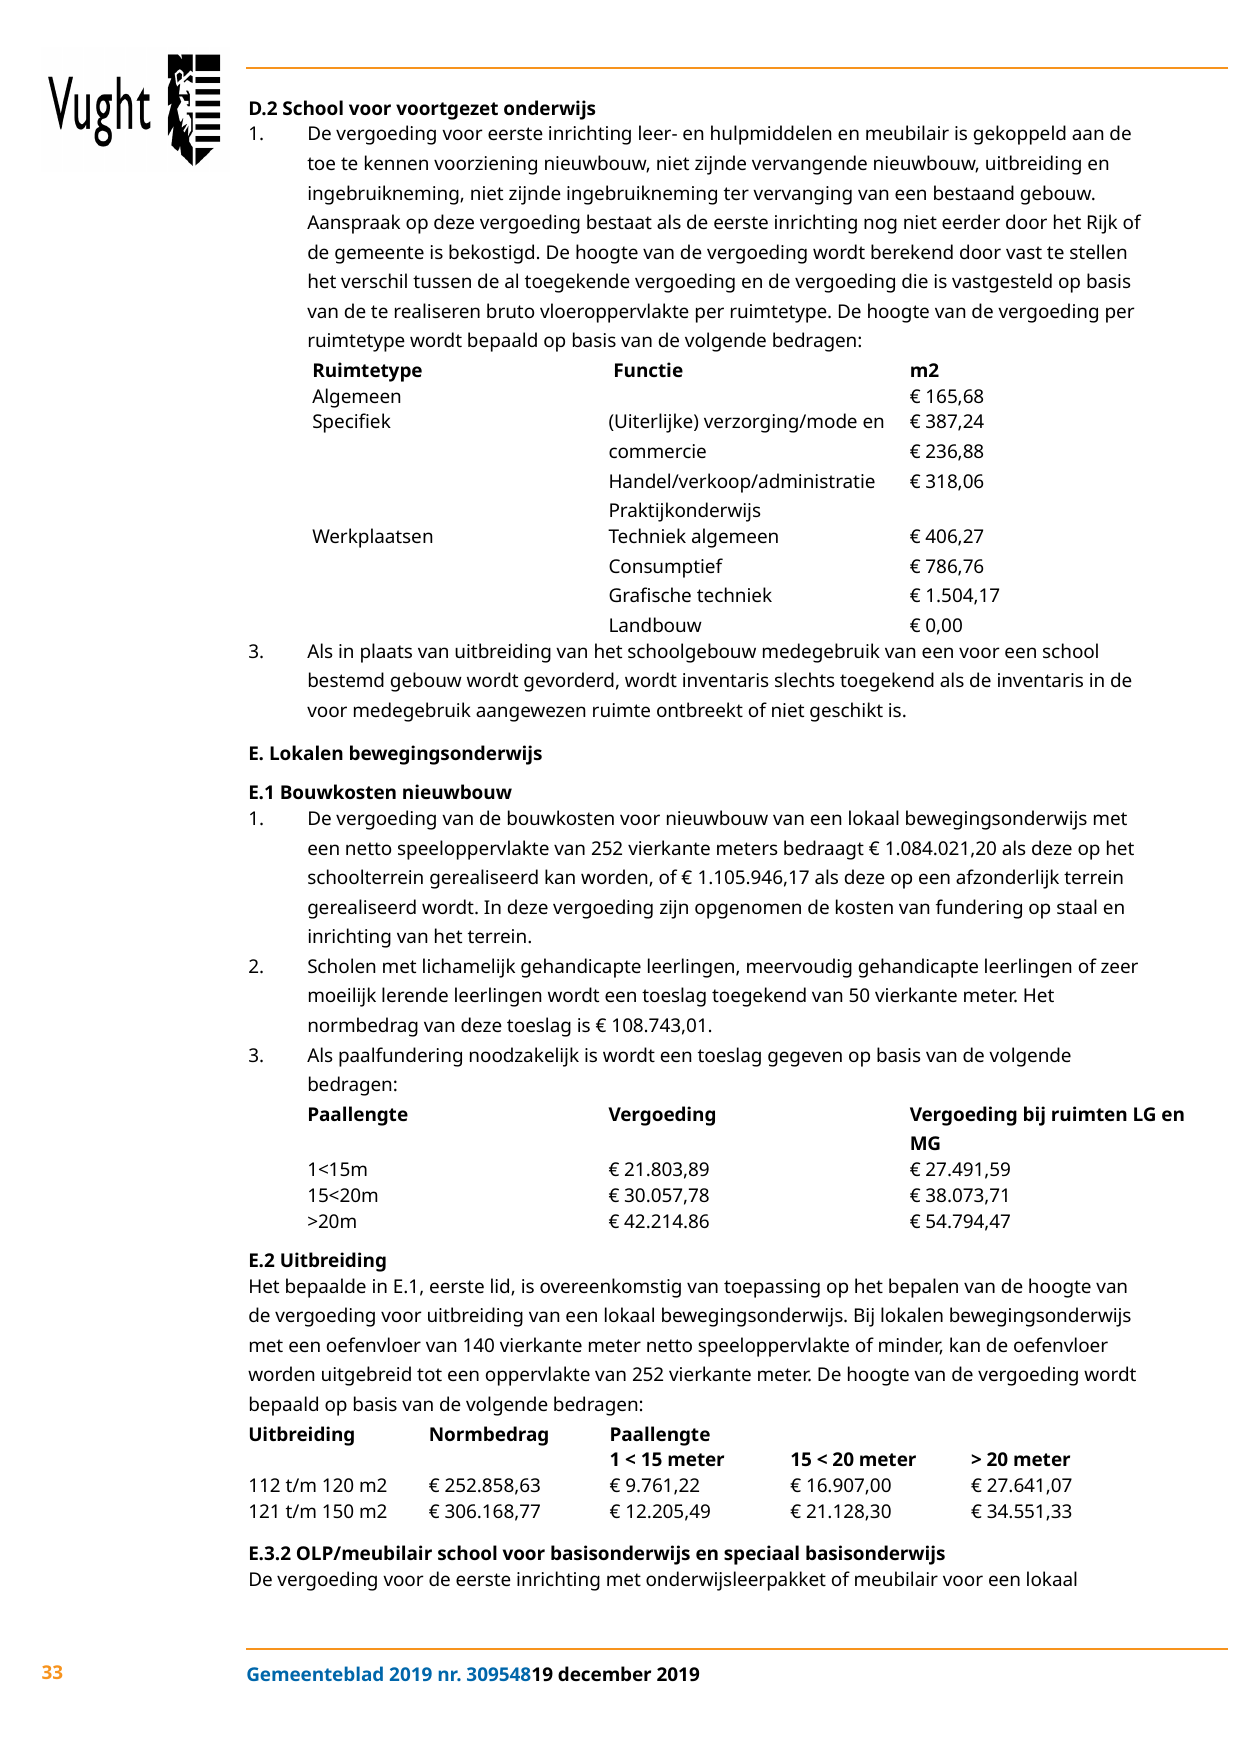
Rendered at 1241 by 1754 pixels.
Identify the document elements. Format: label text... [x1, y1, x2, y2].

table_header Paallengte [307, 1101, 608, 1156]
text E. Lokalen bewegingsonderwijs [248, 740, 1152, 766]
list De vergoeding van de bouwkosten voor nieuwbouw van een lokaal bewegingsonderwijs met een netto speeloppervlakte van 252 vierkante meters bedraagt € 1.084.021,20 als deze op het schoolterrein gerealiseerd kan worden, of € 1.105.946,17 als deze op een afzonderlijk terrein gerealiseerd wordt. In deze vergoeding zijn opgenomen de kosten van fundering op staal en inrichting van het terrein. [248, 805, 1152, 949]
table_cell € 38.073,71 [910, 1182, 1211, 1208]
table_cell € 30.057,78 [608, 1182, 909, 1208]
table_cell Algemeen [307, 383, 608, 409]
table_cell € 21.803,89 [608, 1156, 909, 1182]
table_cell € 42.214.86 [608, 1208, 909, 1233]
table_header Functie [608, 357, 909, 383]
table_header Paallengte [609, 1421, 1152, 1447]
table_cell € 387,24 € 236,88 € 318,06 [910, 409, 1211, 523]
table_cell € 9.761,22 [609, 1473, 790, 1498]
table_header m2 [910, 357, 1211, 383]
table_cell € 27.641,07 [971, 1473, 1152, 1498]
table_cell Werkplaatsen [307, 523, 608, 638]
list De vergoeding voor eerste inrichting leer- en hulpmiddelen en meubilair is gekoppeld aan de toe te kennen voorziening nieuwbouw, niet zijnde vervangende nieuwbouw, uitbreiding en ingebruikneming, niet zijnde ingebruikneming ter vervanging van een bestaand gebouw. Aanspraak op deze vergoeding bestaat als de eerste inrichting nog niet eerder door het Rijk of de gemeente is bekostigd. De hoogte van de vergoeding wordt berekend door vast te stellen het verschil tussen de al toegekende vergoeding en de vergoeding die is vastgesteld op basis van de te realiseren bruto vloeroppervlakte per ruimtetype. De hoogte van de vergoeding per ruimtetype wordt bepaald op basis van de volgende bedragen: [248, 121, 1152, 353]
table_cell > 20 meter [971, 1447, 1152, 1472]
text E.3.2 OLP/meubilair school voor basisonderwijs en speciaal basisonderwijs [248, 1541, 1152, 1566]
table_cell Specifiek [307, 409, 608, 523]
table_cell [429, 1447, 609, 1472]
text E.1 Bouwkosten nieuwbouw [248, 779, 1152, 805]
table_cell 1<15m [307, 1156, 608, 1182]
text D.2 School voor voortgezet onderwijs [248, 95, 1152, 121]
table_cell € 252.858,63 [429, 1473, 609, 1498]
table_header Uitbreiding [248, 1421, 429, 1447]
table_cell 1 < 15 meter [609, 1447, 790, 1472]
table_header Normbedrag [429, 1421, 609, 1447]
table_cell € 34.551,33 [971, 1498, 1152, 1524]
table_header Vergoeding bij ruimten LG en MG [910, 1101, 1211, 1156]
text E.2 Uitbreiding [248, 1247, 1152, 1273]
table_cell € 21.128,30 [790, 1498, 971, 1524]
table_cell € 306.168,77 [429, 1498, 609, 1524]
text Het bepaalde in E.1, eerste lid, is overeenkomstig van toepassing op het bepalen van de hoogte van de vergoeding voor uitbreiding van een lokaal bewegingsonderwijs. Bij lokalen bewegingsonderwijs met een oefenvloer van 140 vierkante meter netto speeloppervlakte of minder, kan de oefenvloer worden uitgebreid tot een oppervlakte van 252 vierkante meter. De hoogte van de vergoeding wordt bepaald op basis van de volgende bedragen: [248, 1273, 1152, 1417]
picture [41, 47, 231, 172]
table_cell 112 t/m 120 m2 [248, 1473, 429, 1498]
table_cell [248, 1447, 429, 1472]
list Scholen met lichamelijk gehandicapte leerlingen, meervoudig gehandicapte leerlingen of zeer moeilijk lerende leerlingen wordt een toeslag toegekend van 50 vierkante meter. Het normbedrag van deze toeslag is € 108.743,01. [248, 953, 1152, 1038]
table_cell € 16.907,00 [790, 1473, 971, 1498]
table_cell € 12.205,49 [609, 1498, 790, 1524]
table_cell >20m [307, 1208, 608, 1233]
table_cell € 54.794,47 [910, 1208, 1211, 1233]
text De vergoeding voor de eerste inrichting met onderwijsleerpakket of meubilair voor een lokaal [248, 1566, 1152, 1592]
table_cell 15<20m [307, 1182, 608, 1208]
table_cell 15 < 20 meter [790, 1447, 971, 1472]
table_cell [608, 383, 909, 409]
list Als in plaats van uitbreiding van het schoolgebouw medegebruik van een voor een school bestemd gebouw wordt gevorderd, wordt inventaris slechts toegekend als de inventaris in de voor medegebruik aangewezen ruimte ontbreekt of niet geschikt is. [248, 638, 1152, 723]
table_header Vergoeding [608, 1101, 909, 1156]
table_cell € 406,27 € 786,76 € 1.504,17 € 0,00 [910, 523, 1211, 638]
table_cell (Uiterlijke) verzorging/mode en commercie Handel/verkoop/administratie Praktijkonderwijs [608, 409, 909, 523]
table_cell € 165,68 [910, 383, 1211, 409]
table_cell Techniek algemeen Consumptief Grafische techniek Landbouw [608, 523, 909, 638]
table_cell € 27.491,59 [910, 1156, 1211, 1182]
table_cell 121 t/m 150 m2 [248, 1498, 429, 1524]
table_header Ruimtetype [307, 357, 608, 383]
list Als paalfundering noodzakelijk is wordt een toeslag gegeven op basis van de volgende bedragen: [248, 1042, 1152, 1097]
